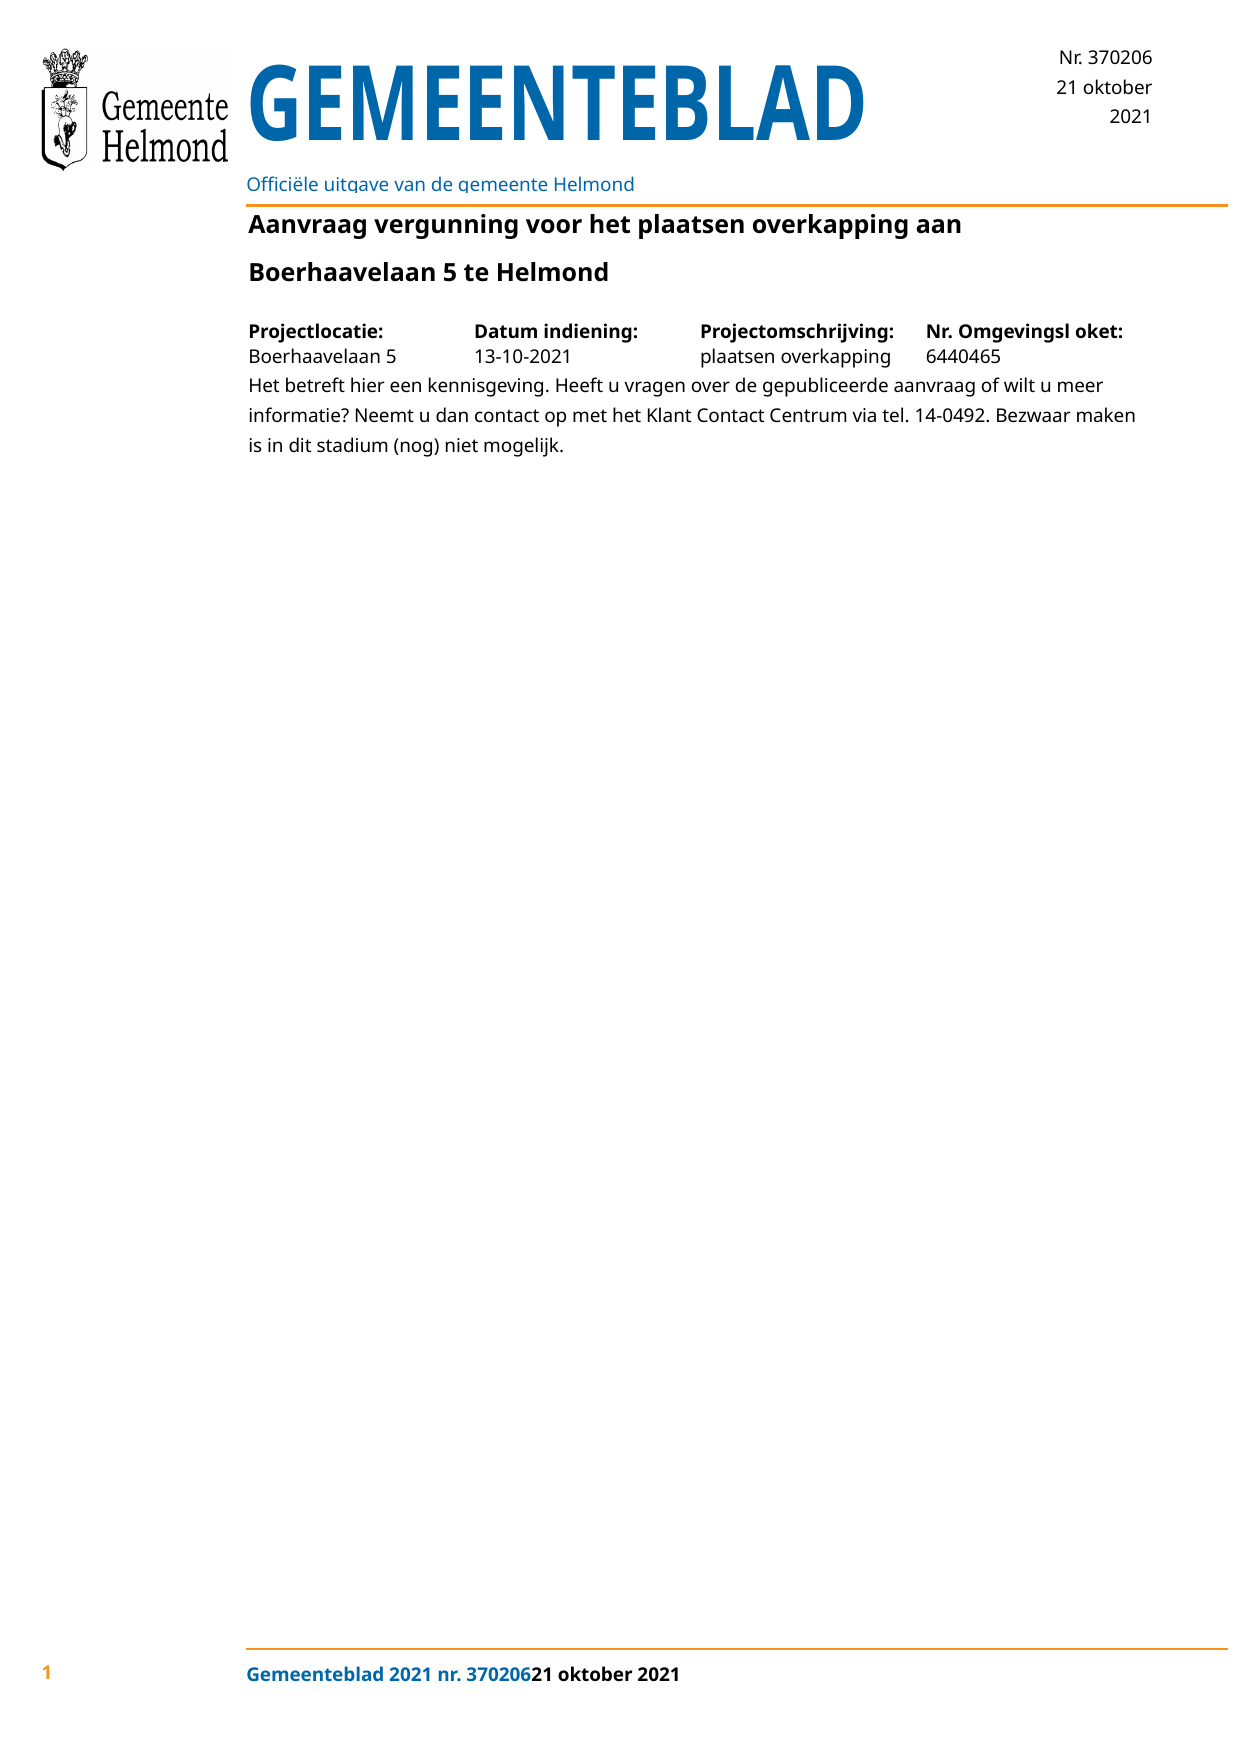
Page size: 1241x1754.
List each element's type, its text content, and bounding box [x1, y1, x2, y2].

picture [41, 47, 231, 172]
table_cell Boerhaavelaan 5 [248, 344, 474, 369]
text Aanvraag vergunning voor het plaatsen overkapping aan Boerhaavelaan 5 te Helmond [248, 207, 1152, 288]
table_cell 13-10-2021 [474, 344, 700, 369]
text Het betreft hier een kennisgeving. Heeft u vragen over de gepubliceerde aanvraag of wilt u meer informatie? Neemt u dan contact op met het Klant Contact Centrum via tel. 14-0492. Bezwaar maken is in dit stadium (nog) niet mogelijk. [248, 373, 1152, 458]
table_cell plaatsen overkapping [700, 344, 926, 369]
table_header Projectlocatie: [248, 318, 474, 344]
table_cell 6440465 [926, 344, 1152, 369]
table_header Nr. Omgevingsl oket: [926, 318, 1152, 344]
table_header Projectomschrijving: [700, 318, 926, 344]
table_header Datum indiening: [474, 318, 700, 344]
